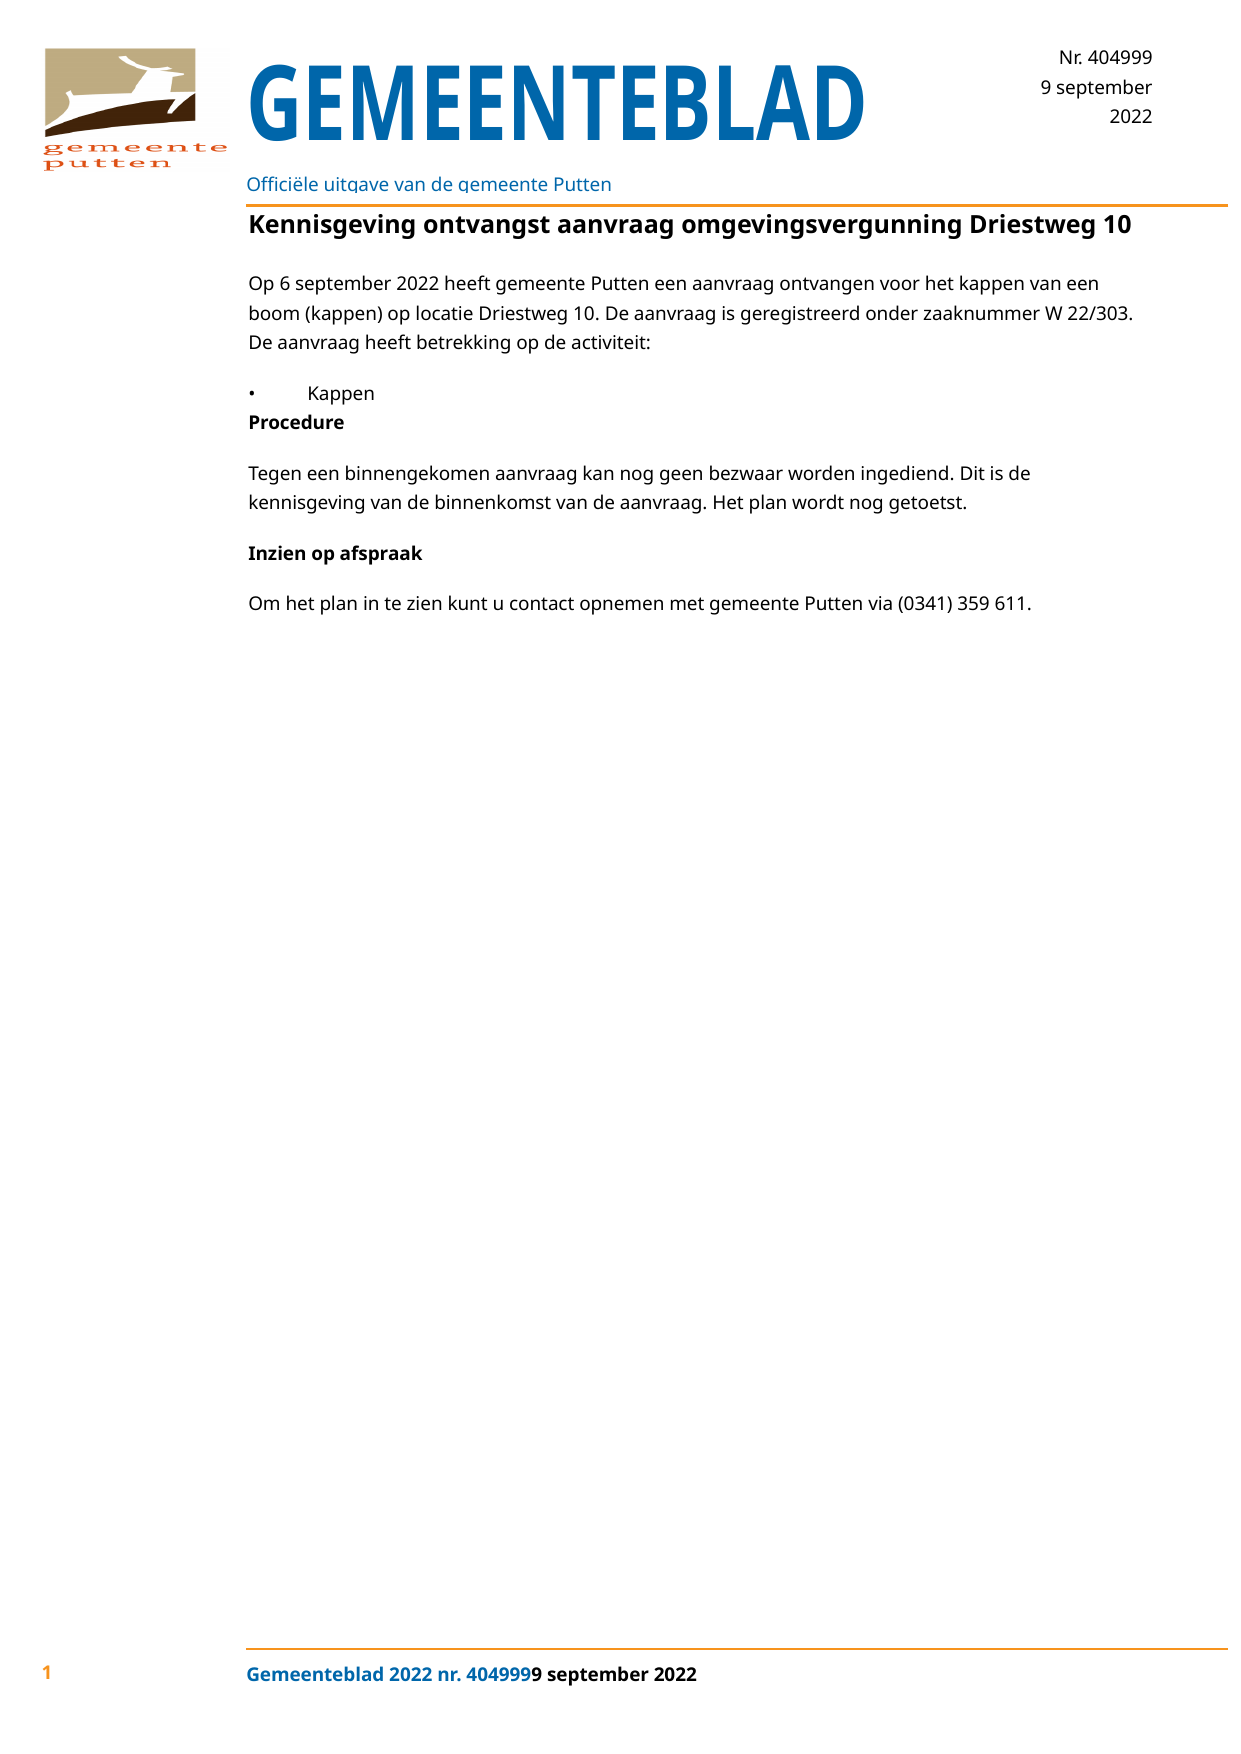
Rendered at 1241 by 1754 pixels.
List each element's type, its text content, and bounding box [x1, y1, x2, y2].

picture [41, 47, 231, 172]
text Tegen een binnengekomen aanvraag kan nog geen bezwaar worden ingediend. Dit is de kennisgeving van de binnenkomst van de aanvraag. Het plan wordt nog getoetst. [248, 460, 1152, 515]
text Om het plan in te zien kunt u contact opnemen met gemeente Putten via (0341) 359 611. [248, 590, 1152, 616]
text Kennisgeving ontvangst aanvraag omgevingsvergunning Driestweg 10 [248, 207, 1152, 241]
list Kappen [248, 380, 1152, 406]
text Procedure [248, 409, 1152, 435]
text Op 6 september 2022 heeft gemeente Putten een aanvraag ontvangen voor het kappen van een boom (kappen) op locatie Driestweg 10. De aanvraag is geregistreerd onder zaaknummer W 22/303. De aanvraag heeft betrekking op de activiteit: [248, 270, 1152, 355]
text Inzien op afspraak [248, 540, 1152, 566]
